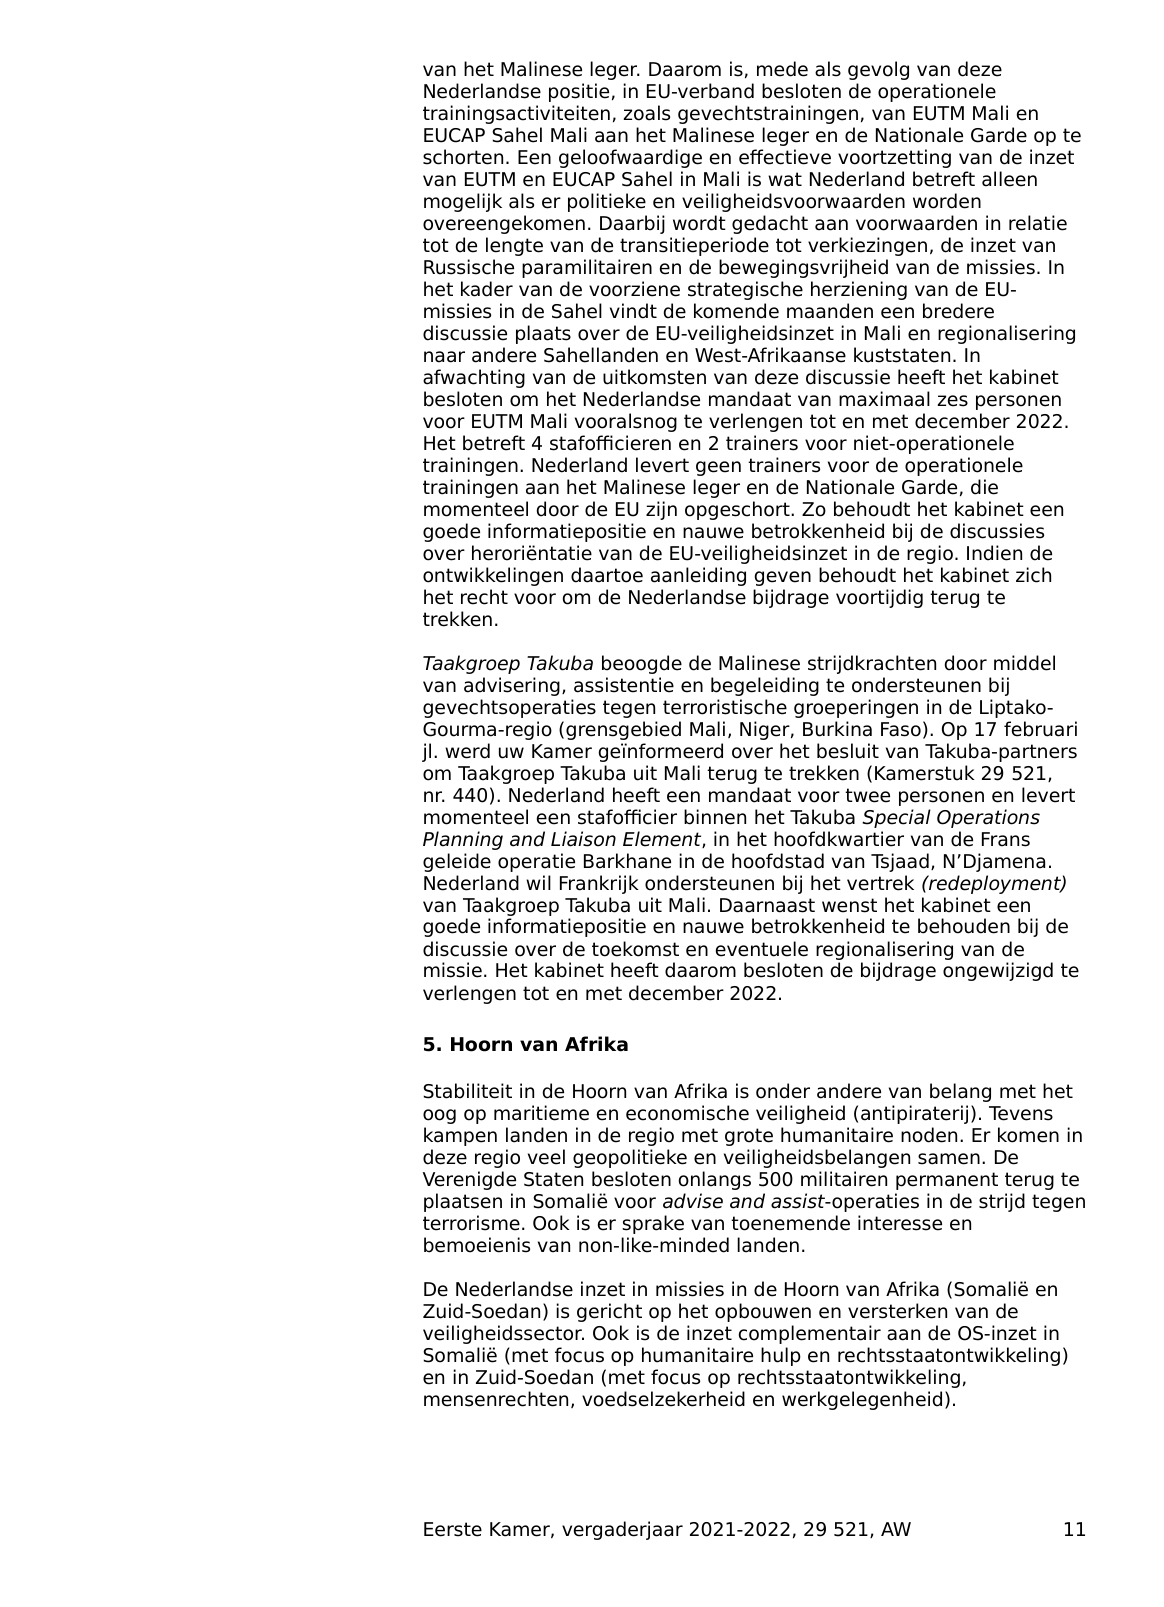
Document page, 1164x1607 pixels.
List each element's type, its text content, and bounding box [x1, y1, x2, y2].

text Stabiliteit in de Hoorn van Afrika is onder andere van belang met het oog op maritieme en economische veiligheid (antipiraterij). Tevens kampen landen in de regio met grote humanitaire noden. Er komen in deze regio veel geopolitieke en veiligheidsbelangen samen. De Verenigde Staten besloten onlangs 500 militairen permanent terug te plaatsen in Somalië voor advise and assist-operaties in de strijd tegen terrorisme. Ook is er sprake van toenemende interesse en bemoeienis van non-like-minded landen. [422, 1081, 1087, 1257]
text De Nederlandse inzet in missies in de Hoorn van Afrika (Somalië en Zuid-Soedan) is gericht op het opbouwen en versterken van de veiligheidssector. Ook is de inzet complementair aan de OS-inzet in Somalië (met focus op humanitaire hulp en rechtsstaatontwikkeling) en in Zuid-Soedan (met focus op rechtsstaatontwikkeling, mensenrechten, voedselzekerheid en werkgelegenheid). [422, 1279, 1087, 1411]
subtitle 5. Hoorn van Afrika [422, 1034, 1087, 1056]
text Taakgroep Takuba beoogde de Malinese strijdkrachten door middel van advisering, assistentie en begeleiding te ondersteunen bij gevechtsoperaties tegen terroristische groeperingen in de Liptako-Gourma-regio (grensgebied Mali, Niger, Burkina Faso). Op 17 februari jl. werd uw Kamer geïnformeerd over het besluit van Takuba-partners om Taakgroep Takuba uit Mali terug te trekken (Kamerstuk 29 521, nr. 440). Nederland heeft een mandaat voor twee personen en levert momenteel een stafofficier binnen het Takuba Special Operations Planning and Liaison Element, in het hoofdkwartier van de Frans geleide operatie Barkhane in de hoofdstad van Tsjaad, N’Djamena. Nederland wil Frankrijk ondersteunen bij het vertrek (redeployment) van Taakgroep Takuba uit Mali. Daarnaast wenst het kabinet een goede informatiepositie en nauwe betrokkenheid te behouden bij de discussie over de toekomst en eventuele regionalisering van de missie. Het kabinet heeft daarom besloten de bijdrage ongewijzigd te verlengen tot en met december 2022. [422, 653, 1087, 1004]
text van het Malinese leger. Daarom is, mede als gevolg van deze Nederlandse positie, in EU-verband besloten de operationele trainingsactiviteiten, zoals gevechtstrainingen, van EUTM Mali en EUCAP Sahel Mali aan het Malinese leger en de Nationale Garde op te schorten. Een geloofwaardige en effectieve voortzetting van de inzet van EUTM en EUCAP Sahel in Mali is wat Nederland betreft alleen mogelijk als er politieke en veiligheidsvoorwaarden worden overeengekomen. Daarbij wordt gedacht aan voorwaarden in relatie tot de lengte van de transitieperiode tot verkiezingen, de inzet van Russische paramilitairen en de bewegingsvrijheid van de missies. In het kader van de voorziene strategische herziening van de EU-missies in de Sahel vindt de komende maanden een bredere discussie plaats over de EU-veiligheidsinzet in Mali en regionalisering naar andere Sahellanden en West-Afrikaanse kuststaten. In afwachting van de uitkomsten van deze discussie heeft het kabinet besloten om het Nederlandse mandaat van maximaal zes personen voor EUTM Mali vooralsnog te verlengen tot en met december 2022. Het betreft 4 stafofficieren en 2 trainers voor niet-operationele trainingen. Nederland levert geen trainers voor de operationele trainingen aan het Malinese leger en de Nationale Garde, die momenteel door de EU zijn opgeschort. Zo behoudt het kabinet een goede informatiepositie en nauwe betrokkenheid bij de discussies over heroriëntatie van de EU-veiligheidsinzet in de regio. Indien de ontwikkelingen daartoe aanleiding geven behoudt het kabinet zich het recht voor om de Nederlandse bijdrage voortijdig terug te trekken. [422, 59, 1087, 631]
